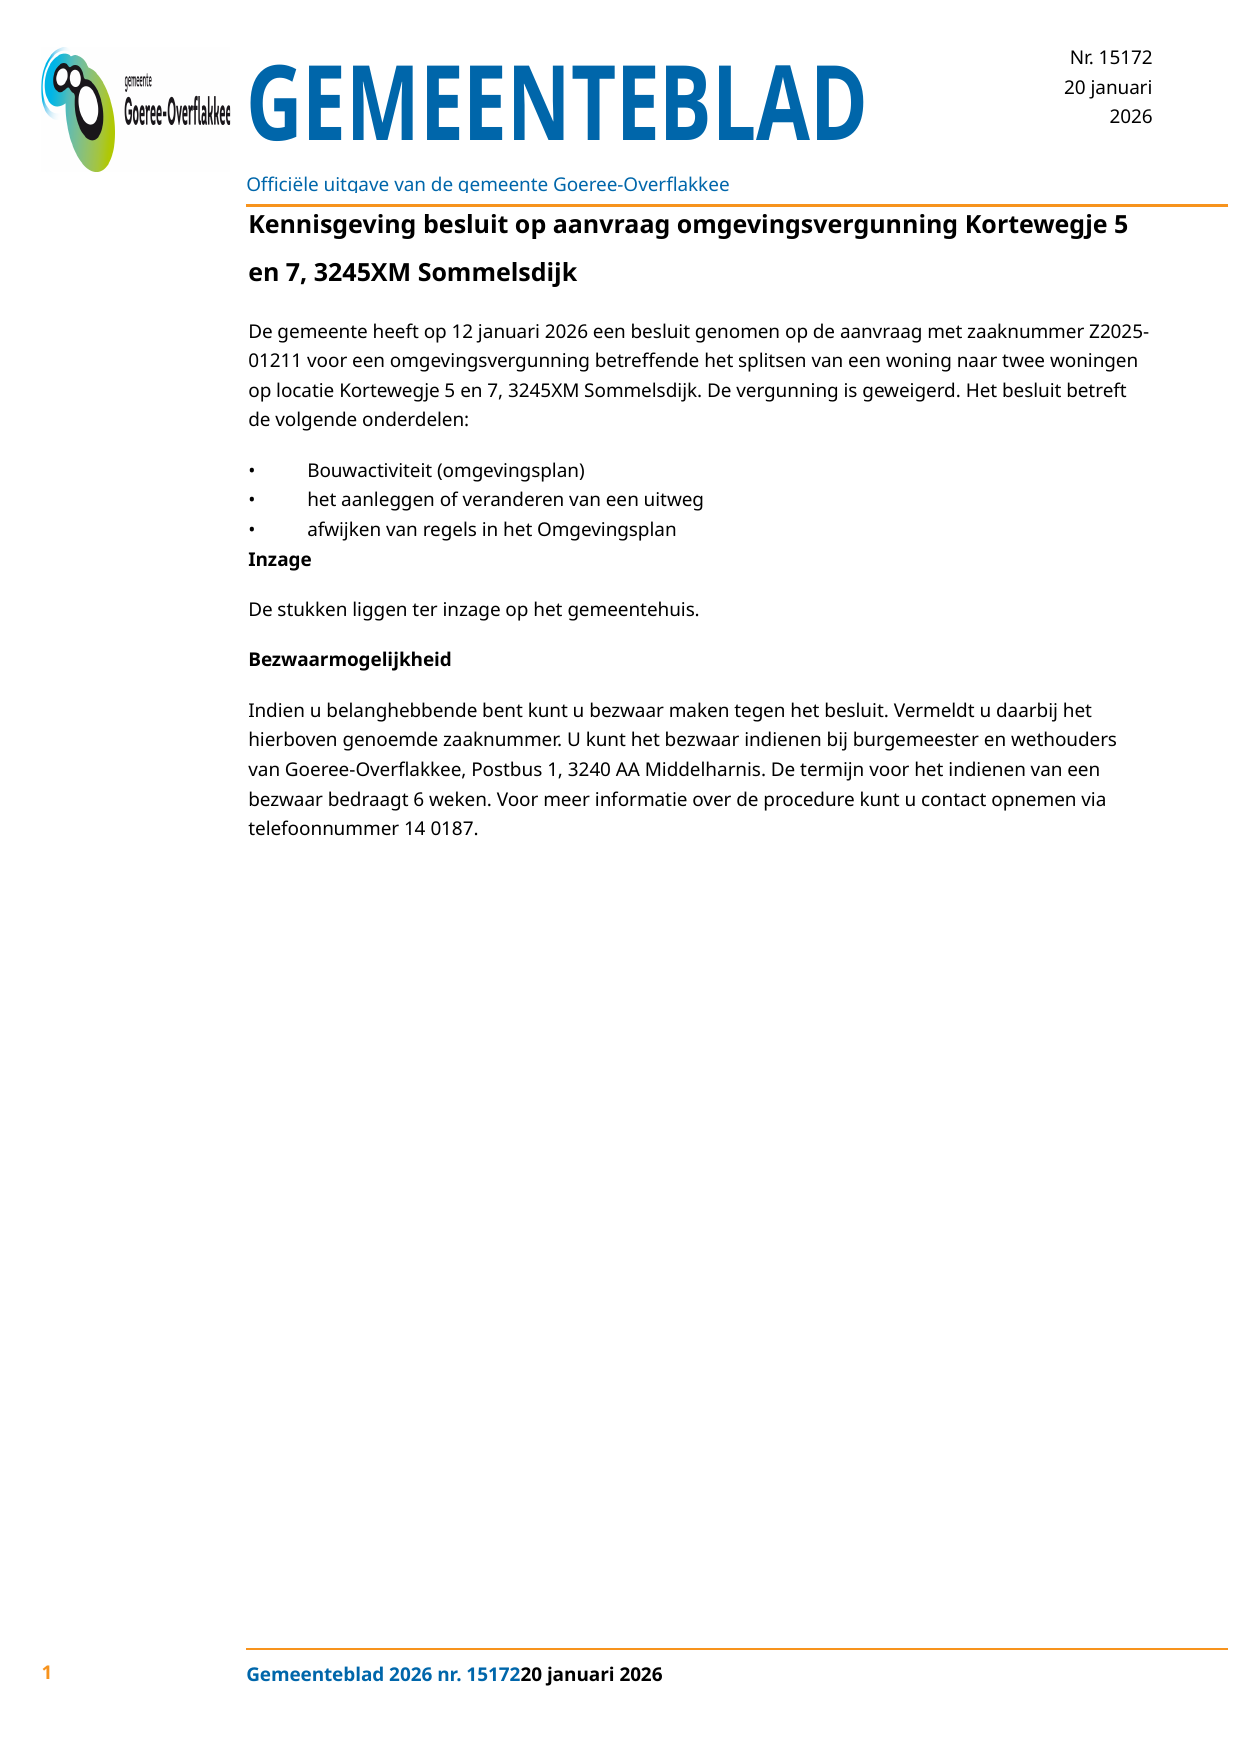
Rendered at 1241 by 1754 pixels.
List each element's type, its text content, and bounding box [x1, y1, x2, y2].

list het aanleggen of veranderen van een uitweg [248, 487, 1152, 512]
text Indien u belanghebbende bent kunt u bezwaar maken tegen het besluit. Vermeldt u daarbij het hierboven genoemde zaaknummer. U kunt het bezwaar indienen bij burgemeester en wethouders van Goeree-Overflakkee, Postbus 1, 3240 AA Middelharnis. De termijn voor het indienen van een bezwaar bedraagt 6 weken. Voor meer informatie over de procedure kunt u contact opnemen via telefoonnummer 14 0187. [248, 697, 1152, 841]
list Bouwactiviteit (omgevingsplan) [248, 457, 1152, 483]
text Kennisgeving besluit op aanvraag omgevingsvergunning Kortewegje 5 en 7, 3245XM Sommelsdijk [248, 207, 1152, 288]
text Bezwaarmogelijkheid [248, 647, 1152, 672]
list afwijken van regels in het Omgevingsplan [248, 516, 1152, 542]
text Inzage [248, 546, 1152, 572]
text De stukken liggen ter inzage op het gemeentehuis. [248, 596, 1152, 622]
text De gemeente heeft op 12 januari 2026 een besluit genomen op de aanvraag met zaaknummer Z2025-01211 voor een omgevingsvergunning betreffende het splitsen van een woning naar twee woningen op locatie Kortewegje 5 en 7, 3245XM Sommelsdijk. De vergunning is geweigerd. Het besluit betreft de volgende onderdelen: [248, 318, 1152, 432]
picture [41, 47, 231, 172]
